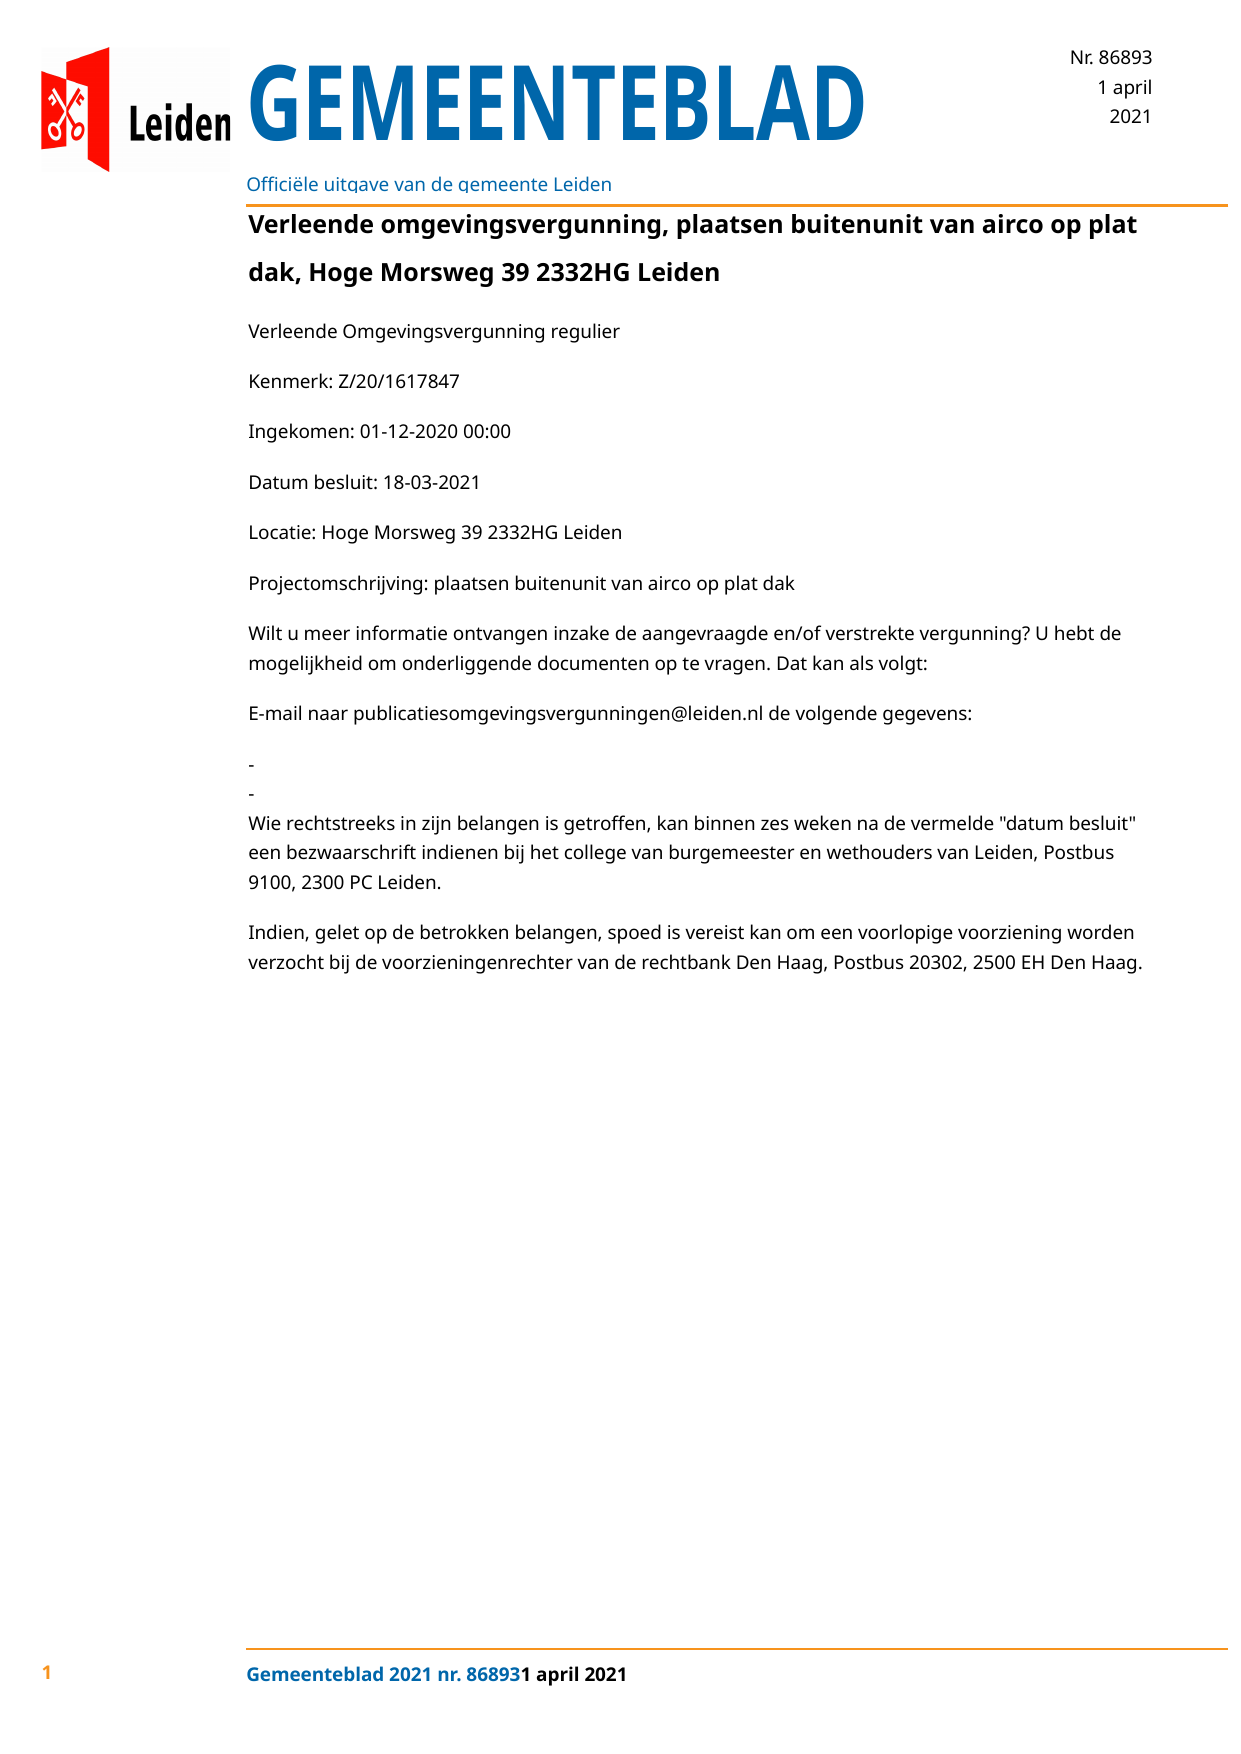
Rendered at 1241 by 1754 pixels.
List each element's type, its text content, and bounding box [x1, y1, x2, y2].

text Verleende omgevingsvergunning, plaatsen buitenunit van airco op plat dak, Hoge Morsweg 39 2332HG Leiden [248, 207, 1152, 288]
text Kenmerk: Z/20/1617847 [248, 368, 1152, 394]
text Ingekomen: 01-12-2020 00:00 [248, 419, 1152, 444]
text Indien, gelet op de betrokken belangen, spoed is vereist kan om een voorlopige voorziening worden verzocht bij de voorzieningenrechter van de rechtbank Den Haag, Postbus 20302, 2500 EH Den Haag. [248, 919, 1152, 975]
text Projectomschrijving: plaatsen buitenunit van airco op plat dak [248, 570, 1152, 596]
text Verleende Omgevingsvergunning regulier [248, 318, 1152, 344]
text E-mail naar publicatiesomgevingsvergunningen@leiden.nl de volgende gegevens: [248, 700, 1152, 726]
picture [41, 47, 231, 172]
text Locatie: Hoge Morsweg 39 2332HG Leiden [248, 519, 1152, 545]
text Datum besluit: 18-03-2021 [248, 469, 1152, 495]
text Wilt u meer informatie ontvangen inzake de aangevraagde en/of verstrekte vergunning? U hebt de mogelijkheid om onderliggende documenten op te vragen. Dat kan als volgt: [248, 620, 1152, 676]
text Wie rechtstreeks in zijn belangen is getroffen, kan binnen zes weken na de vermelde "datum besluit" een bezwaarschrift indienen bij het college van burgemeester en wethouders van Leiden, Postbus 9100, 2300 PC Leiden. [248, 810, 1152, 895]
